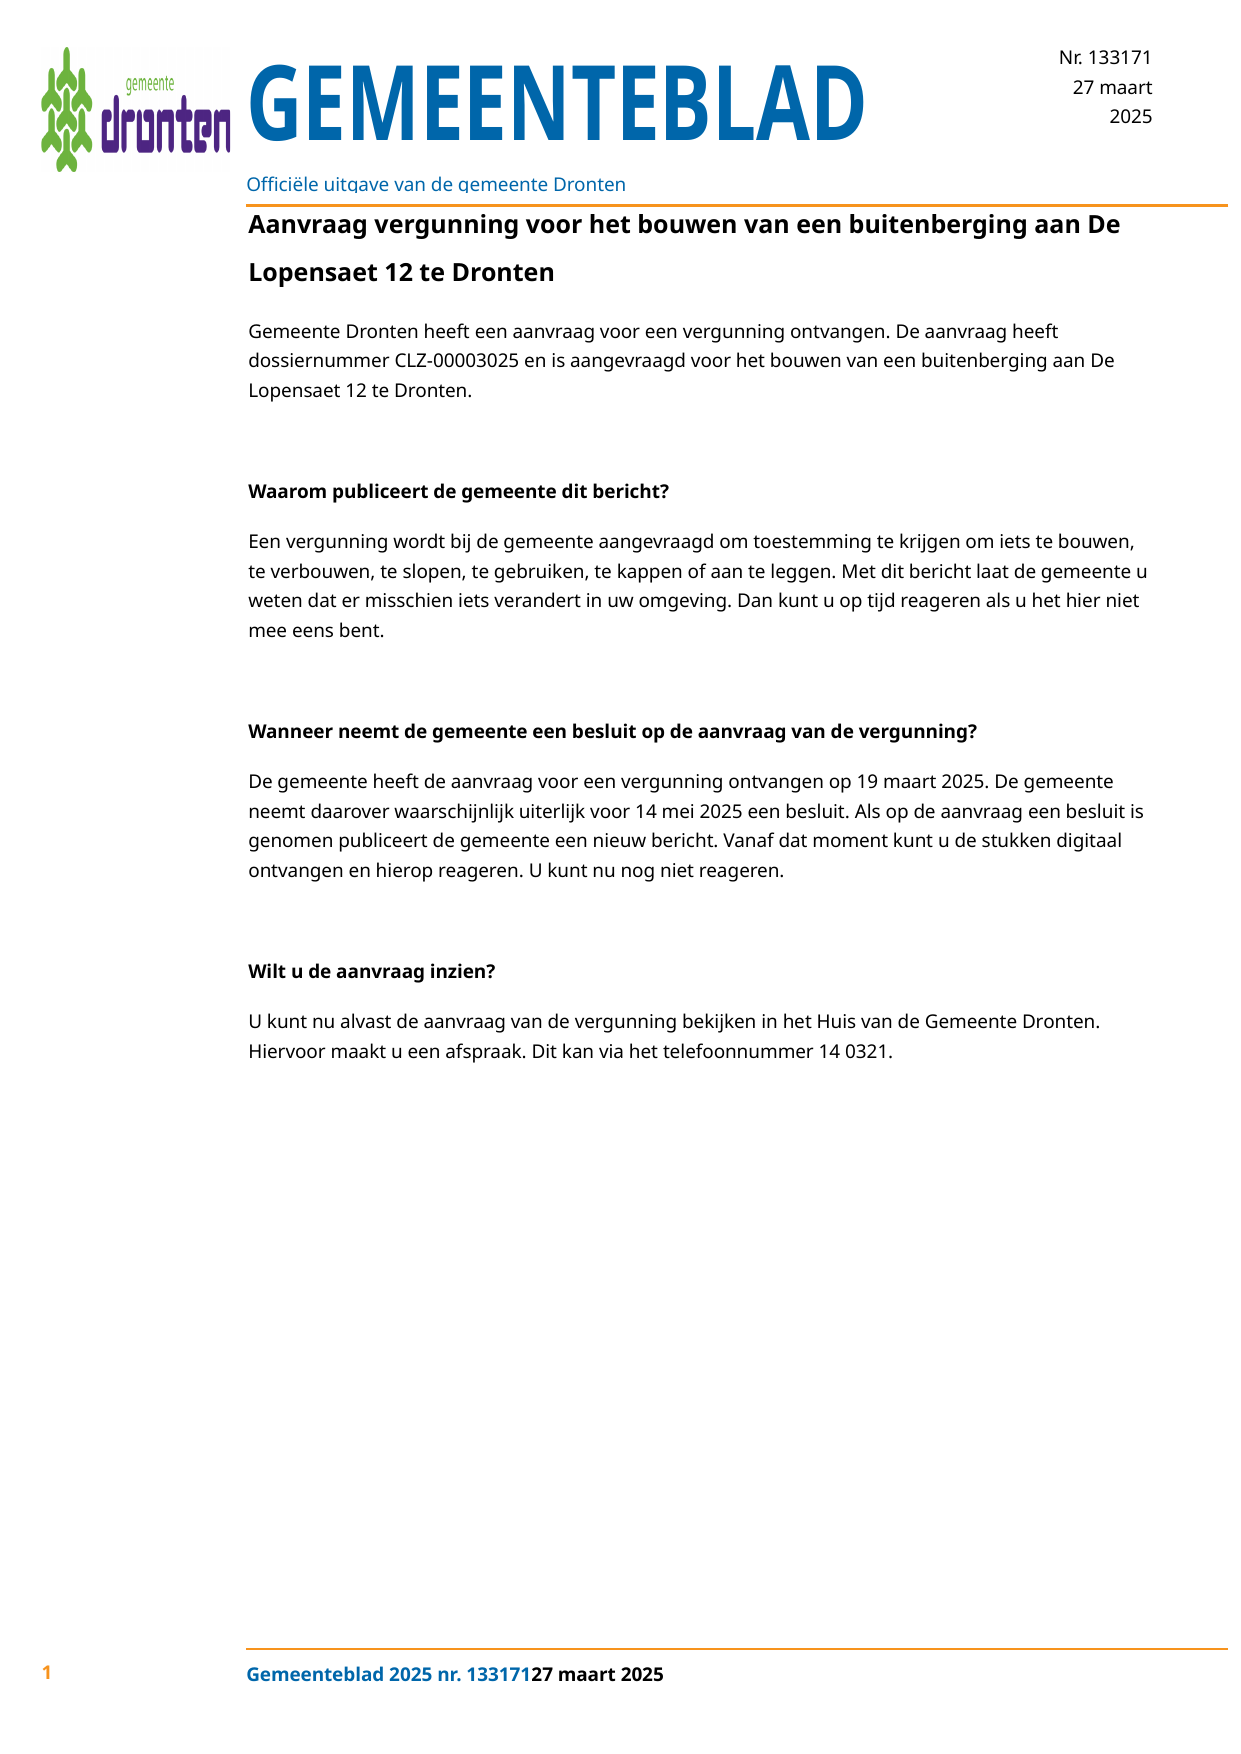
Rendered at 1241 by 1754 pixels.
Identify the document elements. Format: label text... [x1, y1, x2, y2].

picture [41, 47, 231, 172]
text Gemeente Dronten heeft een aanvraag voor een vergunning ontvangen. De aanvraag heeft dossiernummer CLZ-00003025 en is aangevraagd voor het bouwen van een buitenberging aan De Lopensaet 12 te Dronten. [248, 318, 1152, 403]
text De gemeente heeft de aanvraag voor een vergunning ontvangen op 19 maart 2025. De gemeente neemt daarover waarschijnlijk uiterlijk voor 14 mei 2025 een besluit. Als op de aanvraag een besluit is genomen publiceert de gemeente een nieuw bericht. Vanaf dat moment kunt u de stukken digitaal ontvangen en hierop reageren. U kunt nu nog niet reageren. [248, 768, 1152, 883]
text Aanvraag vergunning voor het bouwen van een buitenberging aan De Lopensaet 12 te Dronten [248, 207, 1152, 288]
text Wanneer neemt de gemeente een besluit op de aanvraag van de vergunning? [248, 718, 1152, 744]
text Wilt u de aanvraag inzien? [248, 958, 1152, 984]
text Een vergunning wordt bij de gemeente aangevraagd om toestemming te krijgen om iets te bouwen, te verbouwen, te slopen, te gebruiken, te kappen of aan te leggen. Met dit bericht laat de gemeente u weten dat er misschien iets verandert in uw omgeving. Dan kunt u op tijd reageren als u het hier niet mee eens bent. [248, 528, 1152, 643]
text U kunt nu alvast de aanvraag van de vergunning bekijken in het Huis van de Gemeente Dronten. Hiervoor maakt u een afspraak. Dit kan via het telefoonnummer 14 0321. [248, 1008, 1152, 1064]
text Waarom publiceert de gemeente dit bericht? [248, 478, 1152, 504]
